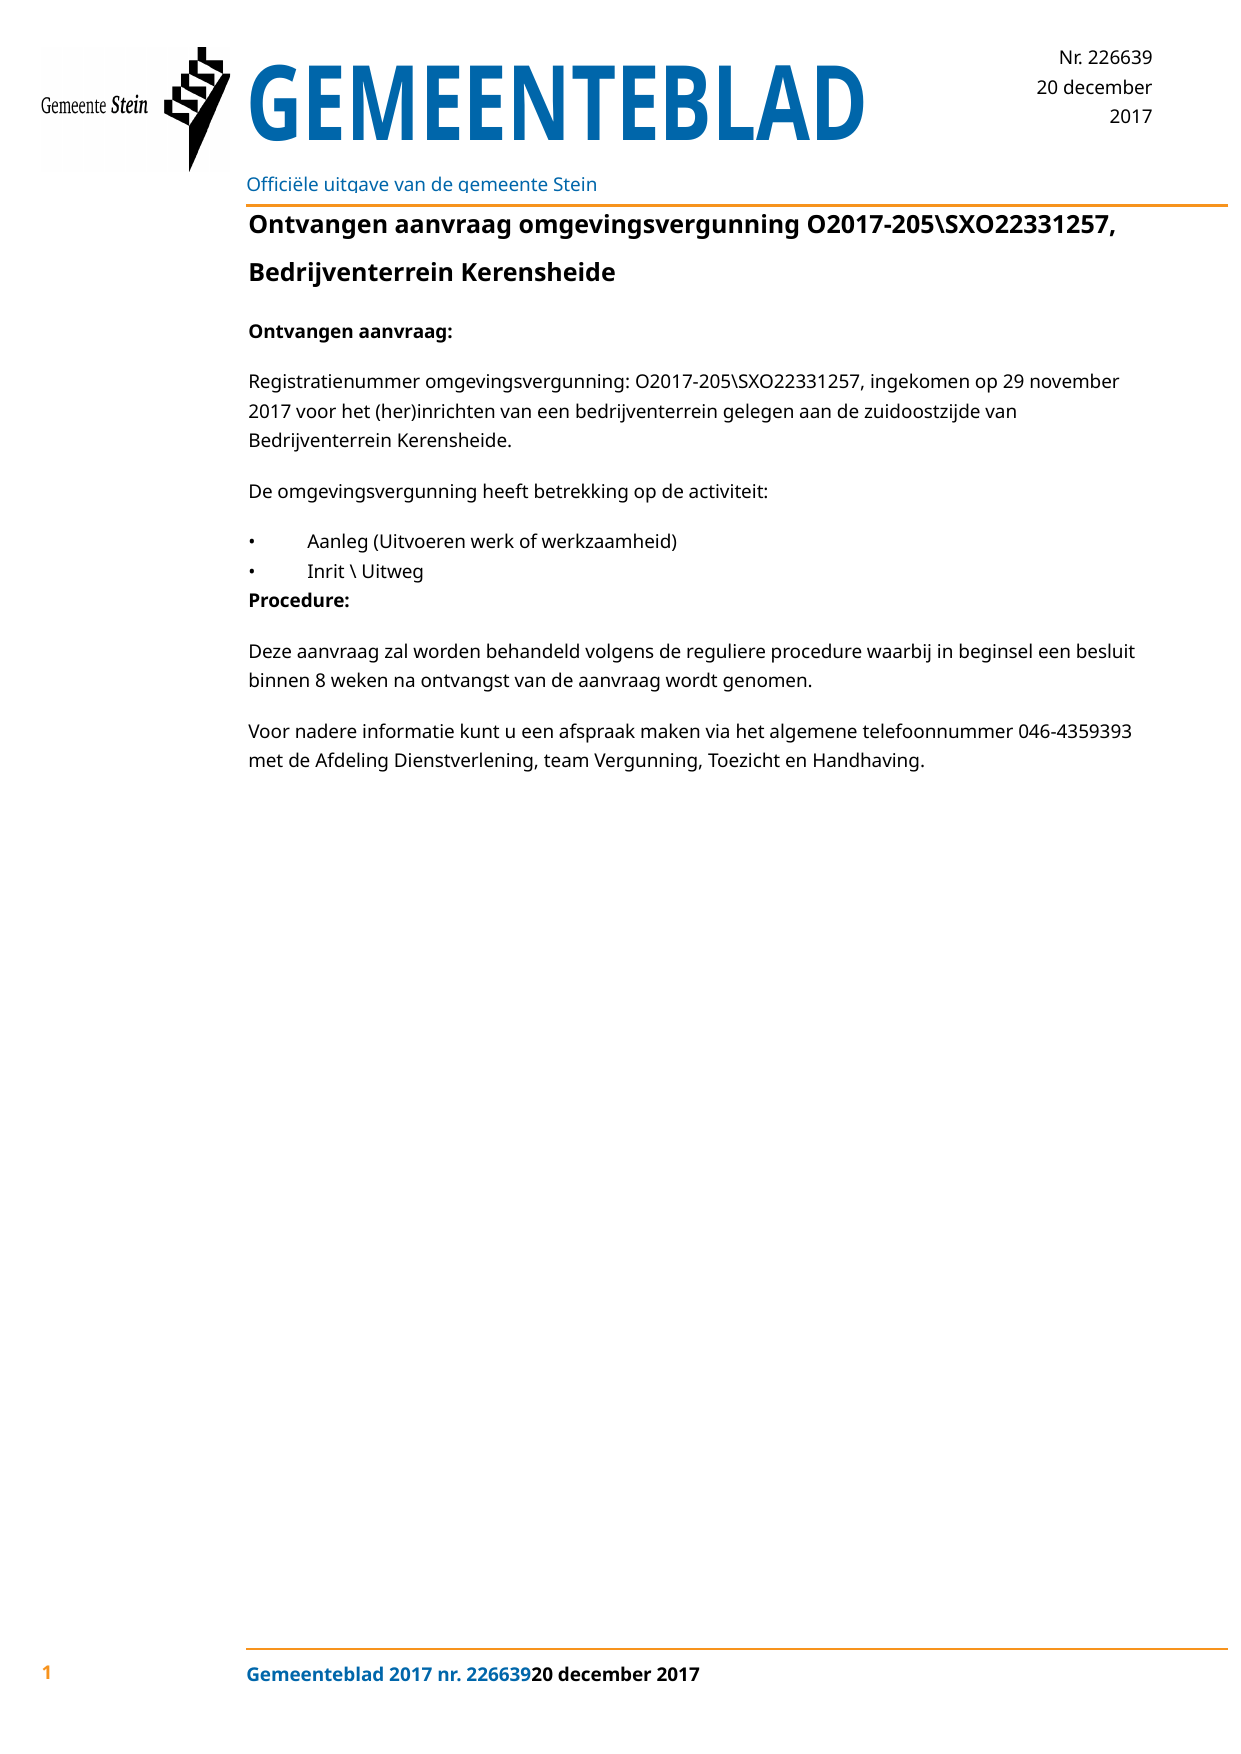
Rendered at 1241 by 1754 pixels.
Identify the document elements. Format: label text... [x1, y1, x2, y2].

text Voor nadere informatie kunt u een afspraak maken via het algemene telefoonnummer 046-4359393 met de Afdeling Dienstverlening, team Vergunning, Toezicht en Handhaving. [248, 718, 1152, 773]
picture [41, 47, 231, 172]
text Ontvangen aanvraag omgevingsvergunning O2017-205\SXO22331257, Bedrijventerrein Kerensheide [248, 207, 1152, 288]
list Aanleg (Uitvoeren werk of werkzaamheid) [248, 528, 1152, 554]
list Inrit \ Uitweg [248, 558, 1152, 584]
text Ontvangen aanvraag: [248, 318, 1152, 344]
text Registratienummer omgevingsvergunning: O2017-205\SXO22331257, ingekomen op 29 november 2017 voor het (her)inrichten van een bedrijventerrein gelegen aan de zuidoostzijde van Bedrijventerrein Kerensheide. [248, 368, 1152, 453]
text De omgevingsvergunning heeft betrekking op de activiteit: [248, 478, 1152, 504]
text Deze aanvraag zal worden behandeld volgens de reguliere procedure waarbij in beginsel een besluit binnen 8 weken na ontvangst van de aanvraag wordt genomen. [248, 638, 1152, 693]
text Procedure: [248, 587, 1152, 613]
